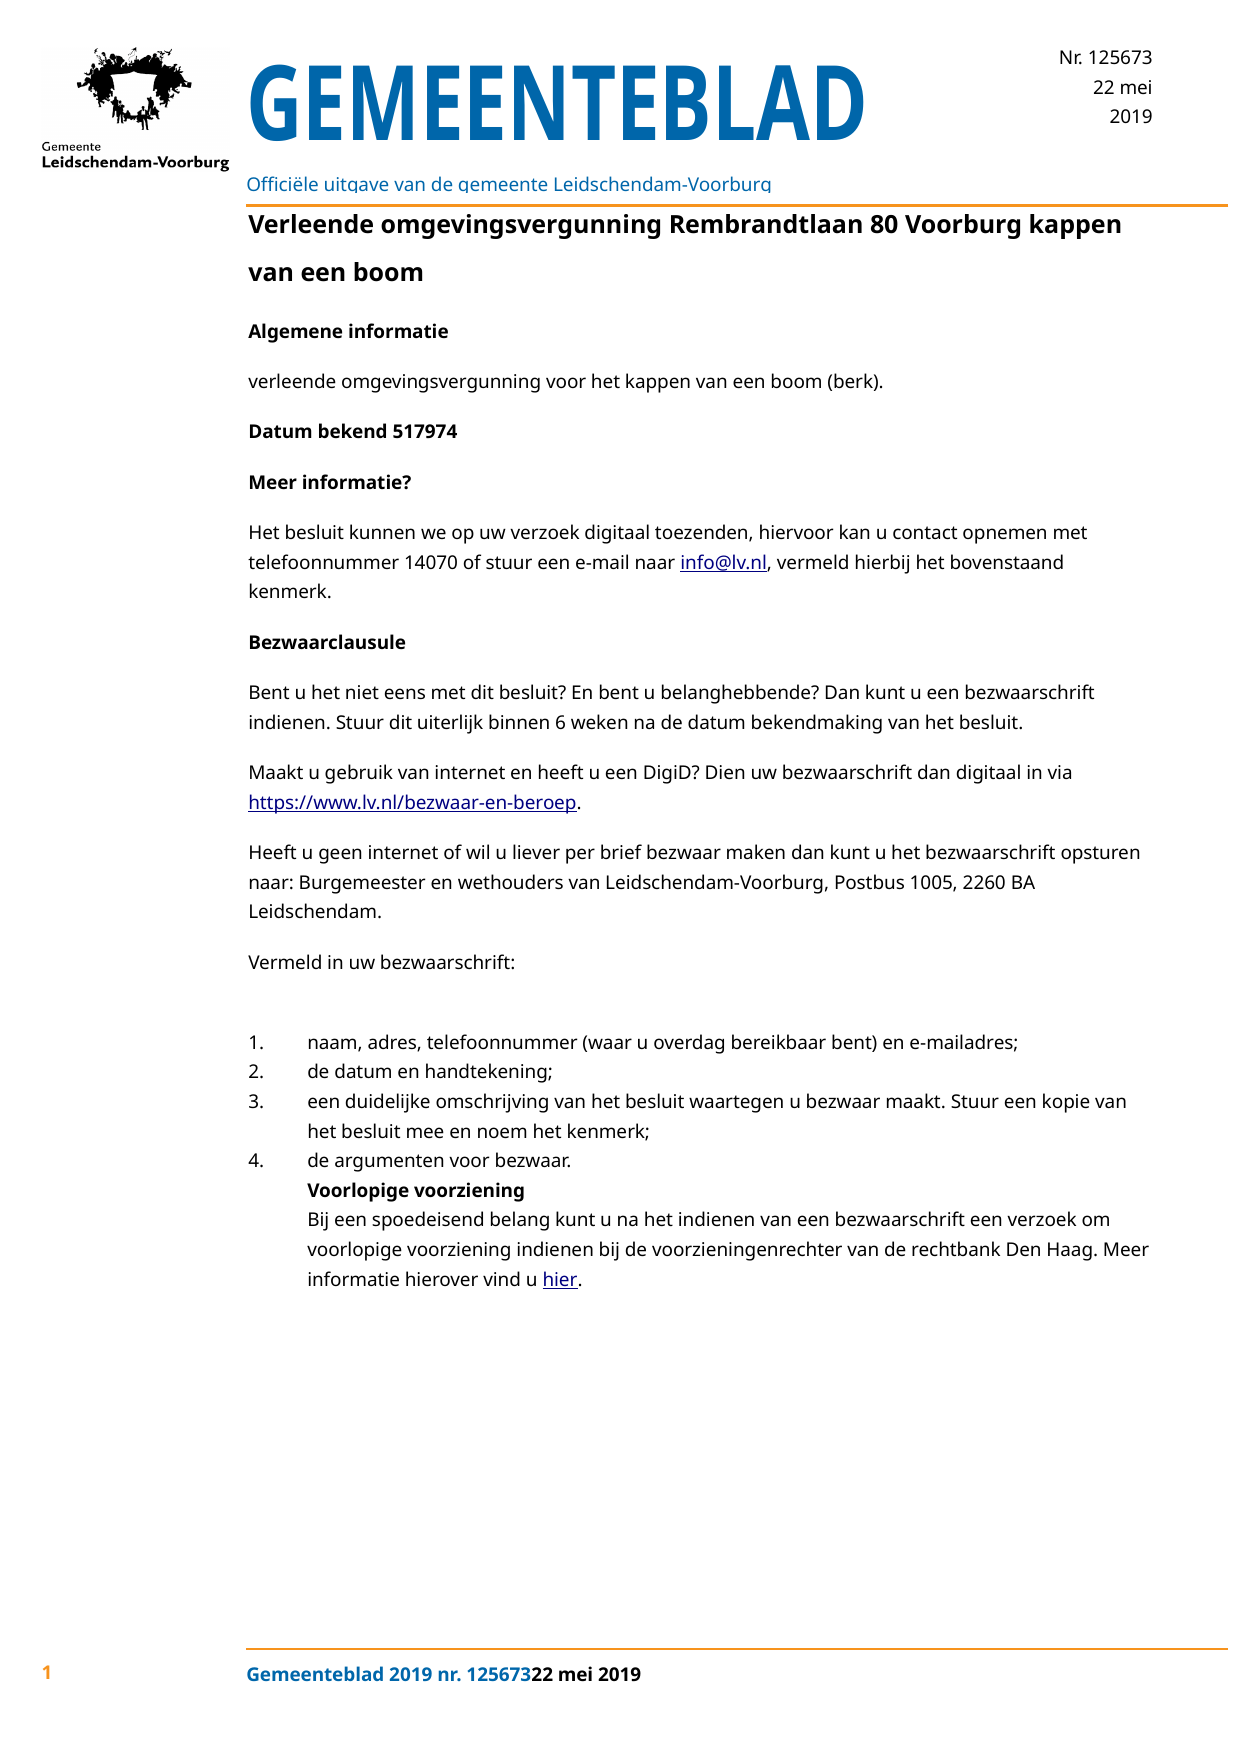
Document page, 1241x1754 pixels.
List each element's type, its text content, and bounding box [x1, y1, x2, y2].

text Het besluit kunnen we op uw verzoek digitaal toezenden, hiervoor kan u contact opnemen met telefoonnummer 14070 of stuur een e-mail naar info@lv.nl, vermeld hierbij het bovenstaand kenmerk. [248, 519, 1152, 604]
text Heeft u geen internet of wil u liever per brief bezwaar maken dan kunt u het bezwaarschrift opsturen naar: Burgemeester en wethouders van Leidschendam-Voorburg, Postbus 1005, 2260 BA Leidschendam. [248, 839, 1152, 924]
list de datum en handtekening; [248, 1059, 1152, 1084]
text Meer informatie? [248, 469, 1152, 495]
text Datum bekend 517974 [248, 419, 1152, 444]
text Verleende omgevingsvergunning Rembrandtlaan 80 Voorburg kappen van een boom [248, 207, 1152, 288]
list Bij een spoedeisend belang kunt u na het indienen van een bezwaarschrift een verzoek om voorlopige voorziening indienen bij de voorzieningenrechter van de rechtbank Den Haag. Meer informatie hierover vind u hier. [248, 1207, 1152, 1292]
list een duidelijke omschrijving van het besluit waartegen u bezwaar maakt. Stuur een kopie van het besluit mee en noem het kenmerk; [248, 1088, 1152, 1144]
text Algemene informatie [248, 318, 1152, 344]
text verleende omgevingsvergunning voor het kappen van een boom (berk). [248, 368, 1152, 394]
picture [41, 47, 231, 172]
text Bent u het niet eens met dit besluit? En bent u belanghebbende? Dan kunt u een bezwaarschrift indienen. Stuur dit uiterlijk binnen 6 weken na de datum bekendmaking van het besluit. [248, 679, 1152, 735]
list Voorlopige voorziening [248, 1177, 1152, 1203]
list de argumenten voor bezwaar. [248, 1147, 1152, 1173]
list naam, adres, telefoonnummer (waar u overdag bereikbaar bent) en e-mailadres; [248, 1029, 1152, 1055]
text Vermeld in uw bezwaarschrift: [248, 949, 1152, 975]
text Maakt u gebruik van internet en heeft u een DigiD? Dien uw bezwaarschrift dan digitaal in via https://www.lv.nl/bezwaar-en-beroep. [248, 759, 1152, 815]
text Bezwaarclausule [248, 629, 1152, 655]
